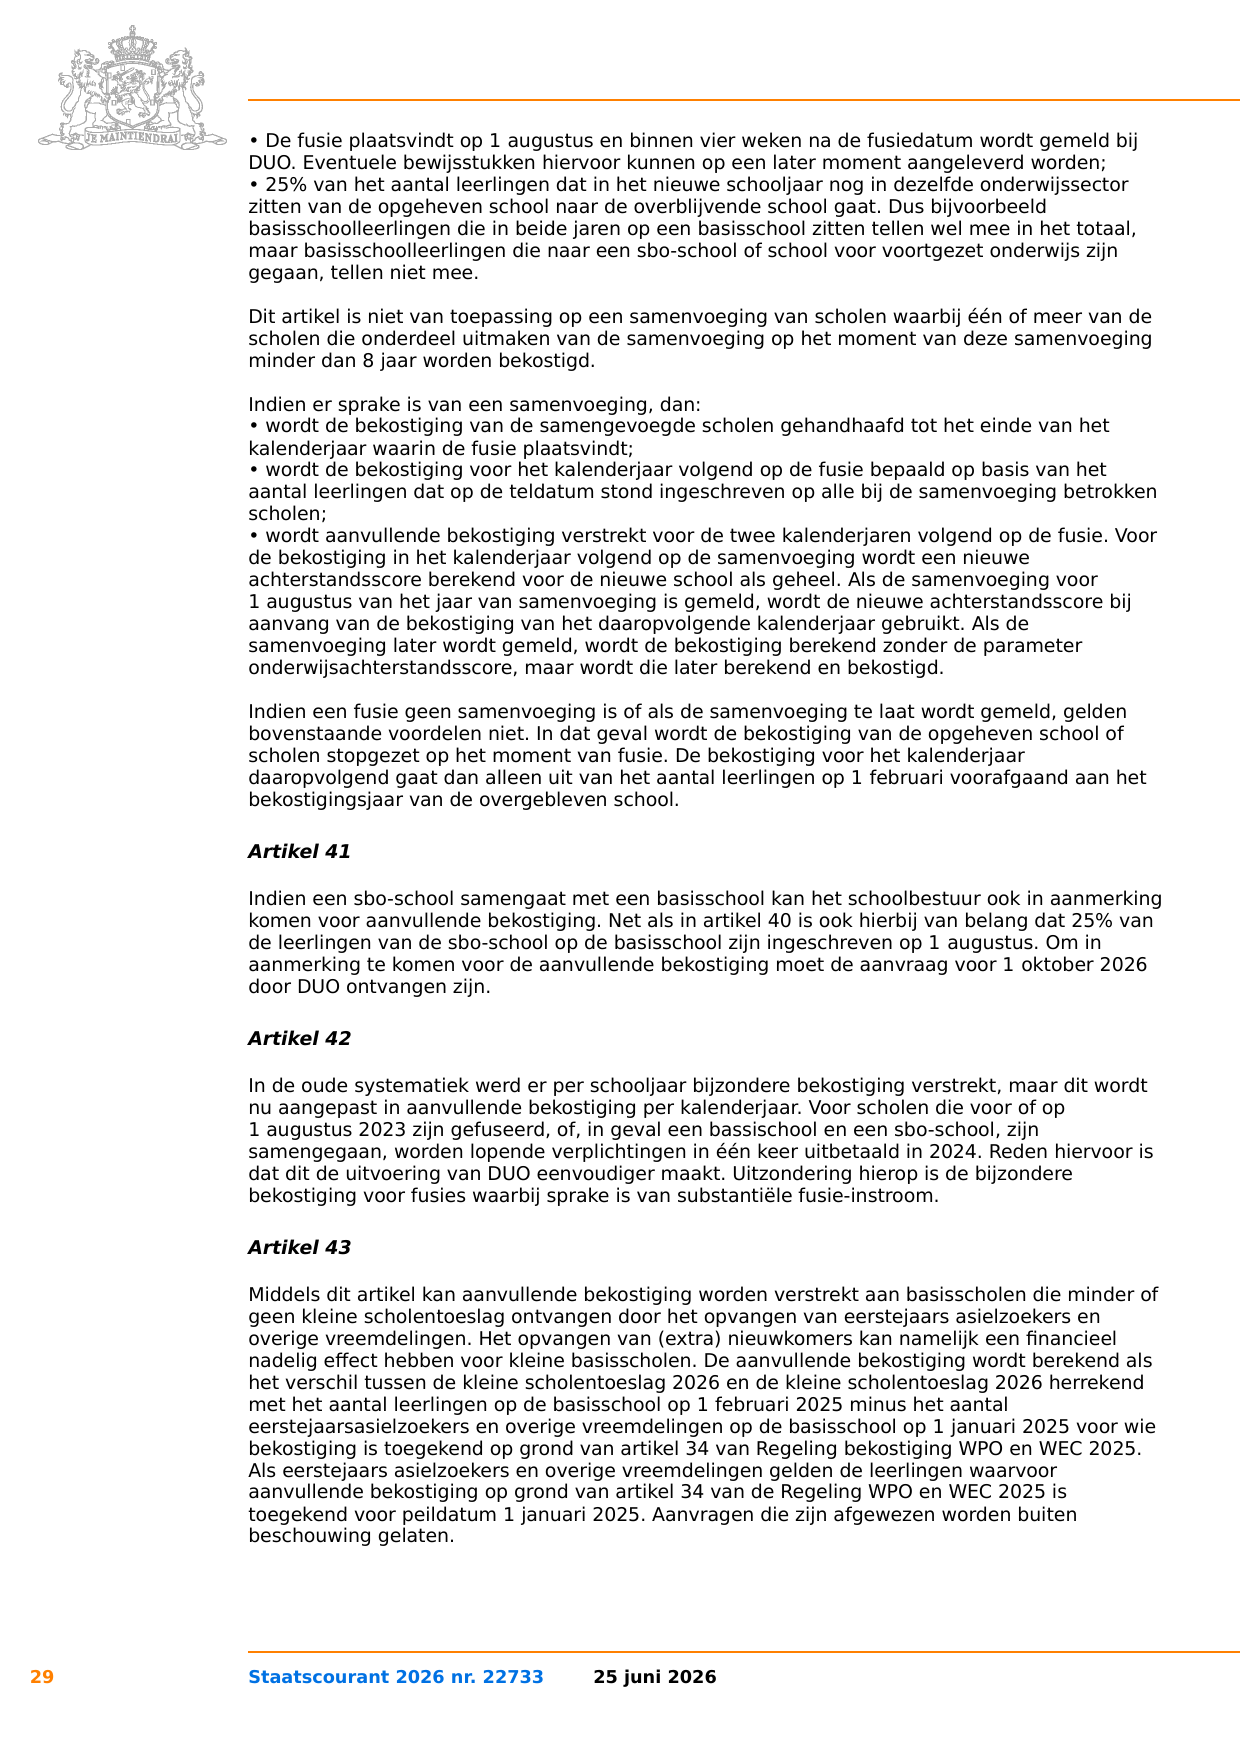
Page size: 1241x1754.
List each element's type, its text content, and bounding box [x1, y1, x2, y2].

text Indien een fusie geen samenvoeging is of als de samenvoeging te laat wordt gemeld, gelden bovenstaande voordelen niet. In dat geval wordt de bekostiging van de opgeheven school of scholen stopgezet op het moment van fusie. De bekostiging voor het kalenderjaar daaropvolgend gaat dan alleen uit van het aantal leerlingen op 1 februari voorafgaand aan het bekostigingsjaar van de overgebleven school. [248, 701, 1163, 811]
text • wordt de bekostiging voor het kalenderjaar volgend op de fusie bepaald op basis van het aantal leerlingen dat op de teldatum stond ingeschreven op alle bij de samenvoeging betrokken scholen; [248, 459, 1163, 525]
text • De fusie plaatsvindt op 1 augustus en binnen vier weken na de fusiedatum wordt gemeld bij DUO. Eventuele bewijsstukken hiervoor kunnen op een later moment aangeleverd worden; [248, 130, 1163, 174]
text • wordt aanvullende bekostiging verstrekt voor de twee kalenderjaren volgend op de fusie. Voor de bekostiging in het kalenderjaar volgend op de samenvoeging wordt een nieuwe achterstandsscore berekend voor de nieuwe school als geheel. Als de samenvoeging voor 1 augustus van het jaar van samenvoeging is gemeld, wordt de nieuwe achterstandsscore bij aanvang van de bekostiging van het daaropvolgende kalenderjaar gebruikt. Als de samenvoeging later wordt gemeld, wordt de bekostiging berekend zonder de parameter onderwijsachterstandsscore, maar wordt die later berekend en bekostigd. [248, 525, 1163, 679]
text Indien een sbo-school samengaat met een basisschool kan het schoolbestuur ook in aanmerking komen voor aanvullende bekostiging. Net als in artikel 40 is ook hierbij van belang dat 25% van de leerlingen van de sbo-school op de basisschool zijn ingeschreven op 1 augustus. Om in aanmerking te komen voor de aanvullende bekostiging moet de aanvraag voor 1 oktober 2026 door DUO ontvangen zijn. [248, 888, 1163, 998]
text Middels dit artikel kan aanvullende bekostiging worden verstrekt aan basisscholen die minder of geen kleine scholentoeslag ontvangen door het opvangen van eerstejaars asielzoekers en overige vreemdelingen. Het opvangen van (extra) nieuwkomers kan namelijk een financieel nadelig effect hebben voor kleine basisscholen. De aanvullende bekostiging wordt berekend als het verschil tussen de kleine scholentoeslag 2026 en de kleine scholentoeslag 2026 herrekend met het aantal leerlingen op de basisschool op 1 februari 2025 minus het aantal eerstejaarsasielzoekers en overige vreemdelingen op de basisschool op 1 januari 2025 voor wie bekostiging is toegekend op grond van artikel 34 van Regeling bekostiging WPO en WEC 2025. [248, 1284, 1163, 1459]
text • 25% van het aantal leerlingen dat in het nieuwe schooljaar nog in dezelfde onderwijssector zitten van de opgeheven school naar de overblijvende school gaat. Dus bijvoorbeeld basisschoolleerlingen die in beide jaren op een basisschool zitten tellen wel mee in het totaal, maar basisschoolleerlingen die naar een sbo-school of school voor voortgezet onderwijs zijn gegaan, tellen niet mee. [248, 174, 1163, 284]
subtitle Artikel 42 [248, 1028, 1163, 1050]
text Als eerstejaars asielzoekers en overige vreemdelingen gelden de leerlingen waarvoor aanvullende bekostiging op grond van artikel 34 van de Regeling WPO en WEC 2025 is toegekend voor peildatum 1 januari 2025. Aanvragen die zijn afgewezen worden buiten beschouwing gelaten. [248, 1459, 1163, 1547]
text In de oude systematiek werd er per schooljaar bijzondere bekostiging verstrekt, maar dit wordt nu aangepast in aanvullende bekostiging per kalenderjaar. Voor scholen die voor of op 1 augustus 2023 zijn gefuseerd, of, in geval een bassischool en een sbo-school, zijn samengegaan, worden lopende verplichtingen in één keer uitbetaald in 2024. Reden hiervoor is dat dit de uitvoering van DUO eenvoudiger maakt. Uitzondering hierop is de bijzondere bekostiging voor fusies waarbij sprake is van substantiële fusie-instroom. [248, 1075, 1163, 1207]
subtitle Artikel 41 [248, 841, 1163, 863]
subtitle Artikel 43 [248, 1237, 1163, 1259]
text • wordt de bekostiging van de samengevoegde scholen gehandhaafd tot het einde van het kalenderjaar waarin de fusie plaatsvindt; [248, 415, 1163, 459]
picture [38, 25, 227, 150]
text Indien er sprake is van een samenvoeging, dan: [248, 393, 1163, 415]
text Dit artikel is niet van toepassing op een samenvoeging van scholen waarbij één of meer van de scholen die onderdeel uitmaken van de samenvoeging op het moment van deze samenvoeging minder dan 8 jaar worden bekostigd. [248, 306, 1163, 372]
